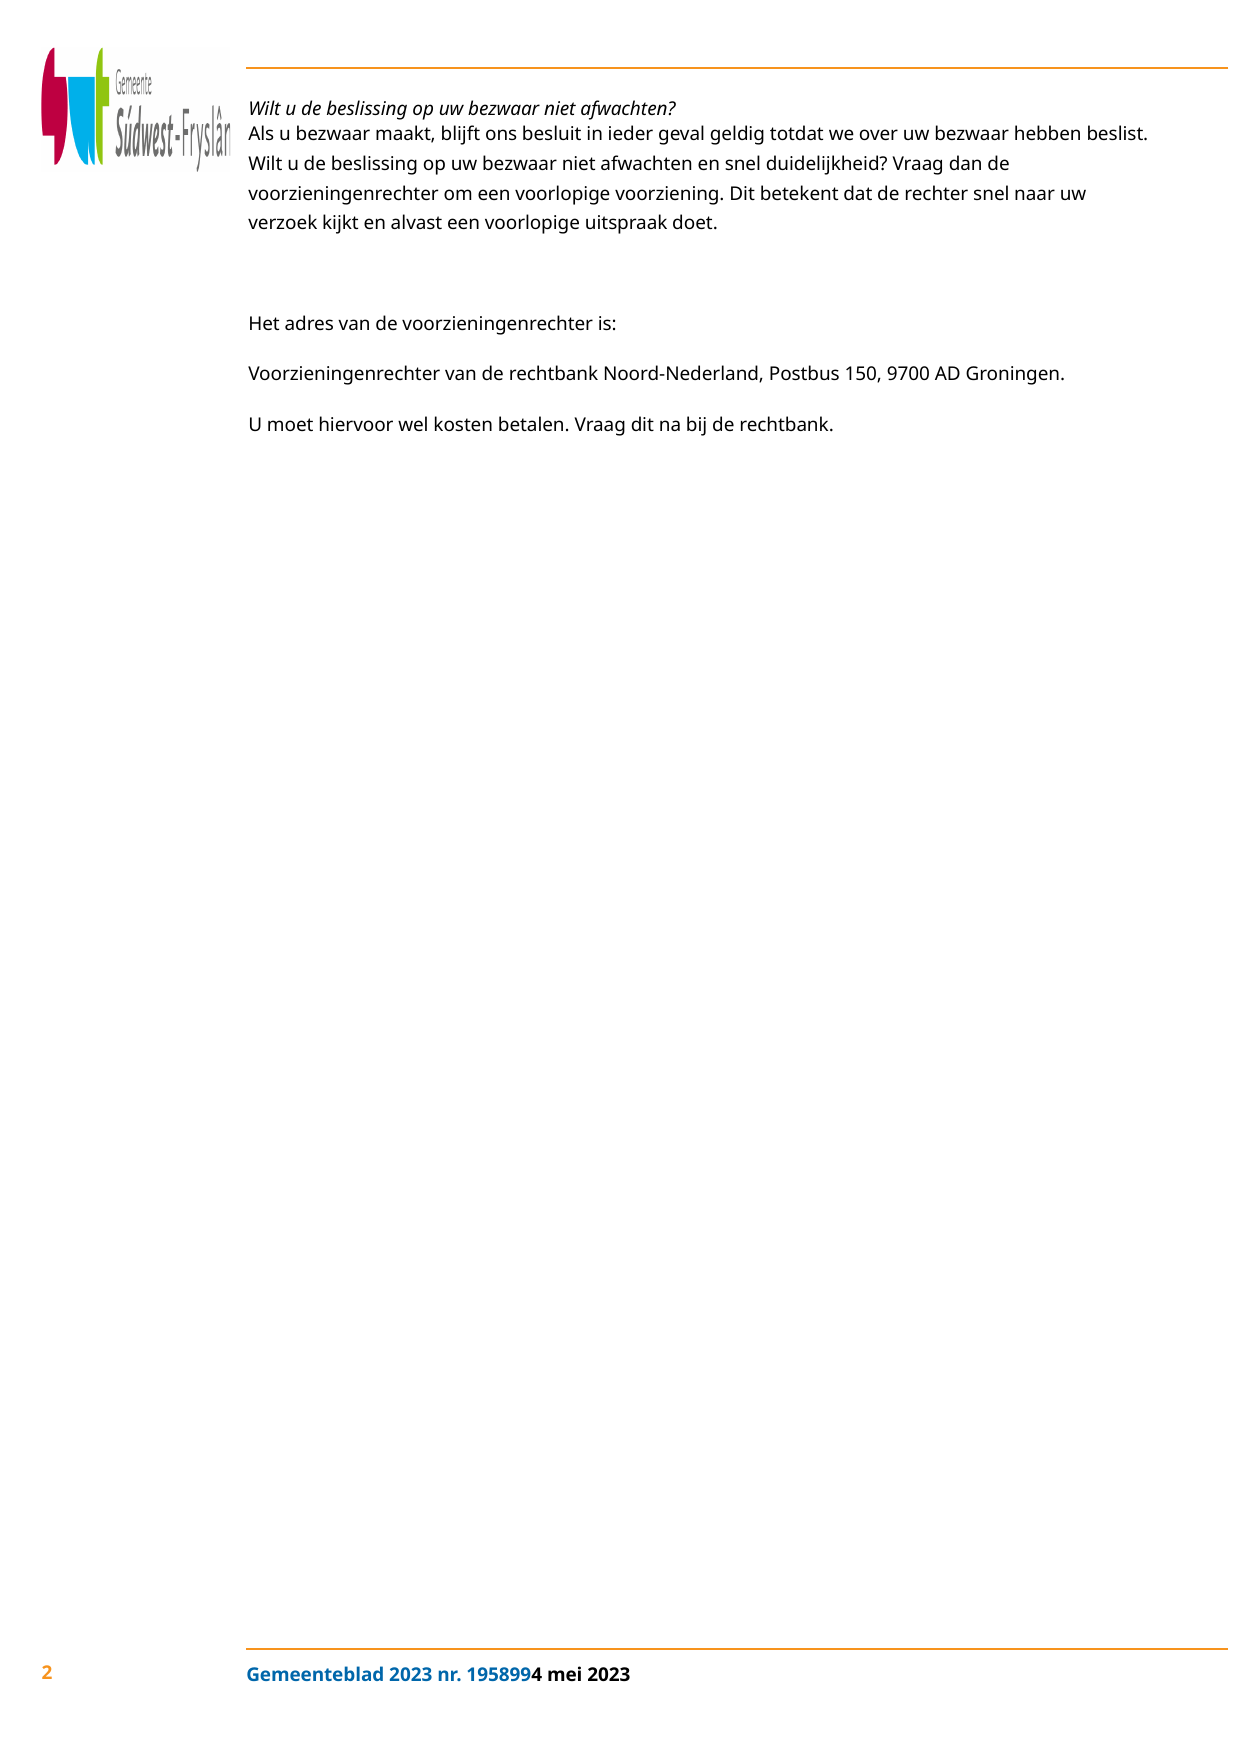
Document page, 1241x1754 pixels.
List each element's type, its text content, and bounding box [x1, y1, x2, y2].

text Als u bezwaar maakt, blijft ons besluit in ieder geval geldig totdat we over uw bezwaar hebben beslist. Wilt u de beslissing op uw bezwaar niet afwachten en snel duidelijkheid? Vraag dan de voorzieningenrechter om een voorlopige voorziening. Dit betekent dat de rechter snel naar uw verzoek kijkt en alvast een voorlopige uitspraak doet. [248, 121, 1152, 235]
picture [41, 47, 231, 172]
text U moet hiervoor wel kosten betalen. Vraag dit na bij de rechtbank. [248, 411, 1152, 437]
text Voorzieningenrechter van de rechtbank Noord-Nederland, Postbus 150, 9700 AD Groningen. [248, 361, 1152, 386]
text Wilt u de beslissing op uw bezwaar niet afwachten? [248, 95, 1152, 121]
text Het adres van de voorzieningenrechter is: [248, 310, 1152, 336]
